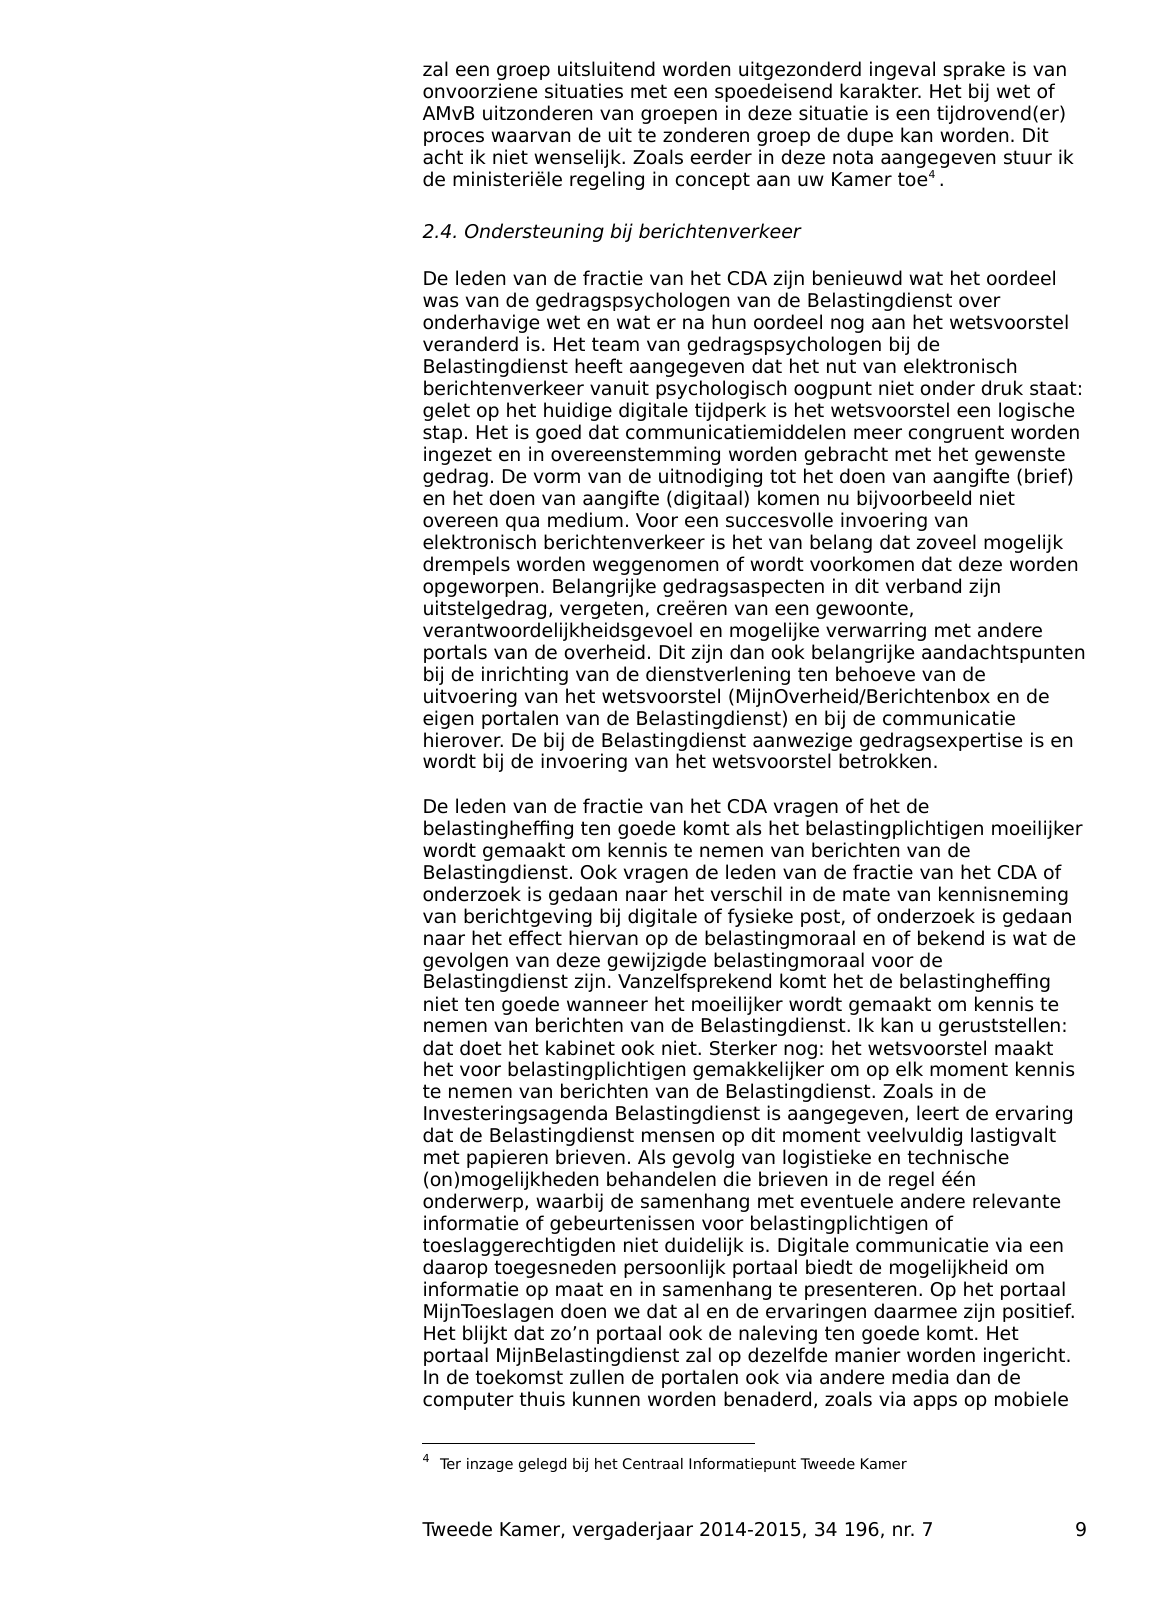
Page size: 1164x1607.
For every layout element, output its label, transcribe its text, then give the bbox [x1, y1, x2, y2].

subtitle 2.4. Ondersteuning bij berichtenverkeer [422, 221, 1087, 243]
text zal een groep uitsluitend worden uitgezonderd ingeval sprake is van onvoorziene situaties met een spoedeisend karakter. Het bij wet of AMvB uitzonderen van groepen in deze situatie is een tijdrovend(er) proces waarvan de uit te zonderen groep de dupe kan worden. Dit acht ik niet wenselijk. Zoals eerder in deze nota aangegeven stuur ik de ministeriële regeling in concept aan uw Kamer toe. [422, 59, 1087, 191]
text De leden van de fractie van het CDA zijn benieuwd wat het oordeel was van de gedragspsychologen van de Belastingdienst over onderhavige wet en wat er na hun oordeel nog aan het wetsvoorstel veranderd is. Het team van gedragspsychologen bij de Belastingdienst heeft aangegeven dat het nut van elektronisch berichtenverkeer vanuit psychologisch oogpunt niet onder druk staat: gelet op het huidige digitale tijdperk is het wetsvoorstel een logische stap. Het is goed dat communicatiemiddelen meer congruent worden ingezet en in overeenstemming worden gebracht met het gewenste gedrag. De vorm van de uitnodiging tot het doen van aangifte (brief) en het doen van aangifte (digitaal) komen nu bijvoorbeeld niet overeen qua medium. Voor een succesvolle invoering van elektronisch berichtenverkeer is het van belang dat zoveel mogelijk drempels worden weggenomen of wordt voorkomen dat deze worden opgeworpen. Belangrijke gedragsaspecten in dit verband zijn uitstelgedrag, vergeten, creëren van een gewoonte, verantwoordelijkheidsgevoel en mogelijke verwarring met andere portals van de overheid. Dit zijn dan ook belangrijke aandachtspunten bij de inrichting van de dienstverlening ten behoeve van de uitvoering van het wetsvoorstel (MijnOverheid/Berichtenbox en de eigen portalen van de Belastingdienst) en bij de communicatie hierover. De bij de Belastingdienst aanwezige gedragsexpertise is en wordt bij de invoering van het wetsvoorstel betrokken. [422, 268, 1087, 773]
text Ter inzage gelegd bij het Centraal Informatiepunt Tweede Kamer [422, 1452, 1087, 1474]
text De leden van de fractie van het CDA vragen of het de belastingheffing ten goede komt als het belastingplichtigen moeilijker wordt gemaakt om kennis te nemen van berichten van de Belastingdienst. Ook vragen de leden van de fractie van het CDA of onderzoek is gedaan naar het verschil in de mate van kennisneming van berichtgeving bij digitale of fysieke post, of onderzoek is gedaan naar het effect hiervan op de belastingmoraal en of bekend is wat de gevolgen van deze gewijzigde belastingmoraal voor de Belastingdienst zijn. Vanzelfsprekend komt het de belastingheffing niet ten goede wanneer het moeilijker wordt gemaakt om kennis te nemen van berichten van de Belastingdienst. Ik kan u geruststellen: dat doet het kabinet ook niet. Sterker nog: het wetsvoorstel maakt het voor belastingplichtigen gemakkelijker om op elk moment kennis te nemen van berichten van de Belastingdienst. Zoals in de Investeringsagenda Belastingdienst is aangegeven, leert de ervaring dat de Belastingdienst mensen op dit moment veelvuldig lastigvalt met papieren brieven. Als gevolg van logistieke en technische (on)mogelijkheden behandelen die brieven in de regel één onderwerp, waarbij de samenhang met eventuele andere relevante informatie of gebeurtenissen voor belastingplichtigen of toeslaggerechtigden niet duidelijk is. Digitale communicatie via een daarop toegesneden persoonlijk portaal biedt de mogelijkheid om informatie op maat en in samenhang te presenteren. Op het portaal MijnToeslagen doen we dat al en de ervaringen daarmee zijn positief. Het blijkt dat zo’n portaal ook de naleving ten goede komt. Het portaal MijnBelastingdienst zal op dezelfde manier worden ingericht. In de toekomst zullen de portalen ook via andere media dan de computer thuis kunnen worden benaderd, zoals via apps op mobiele [422, 796, 1087, 1411]
